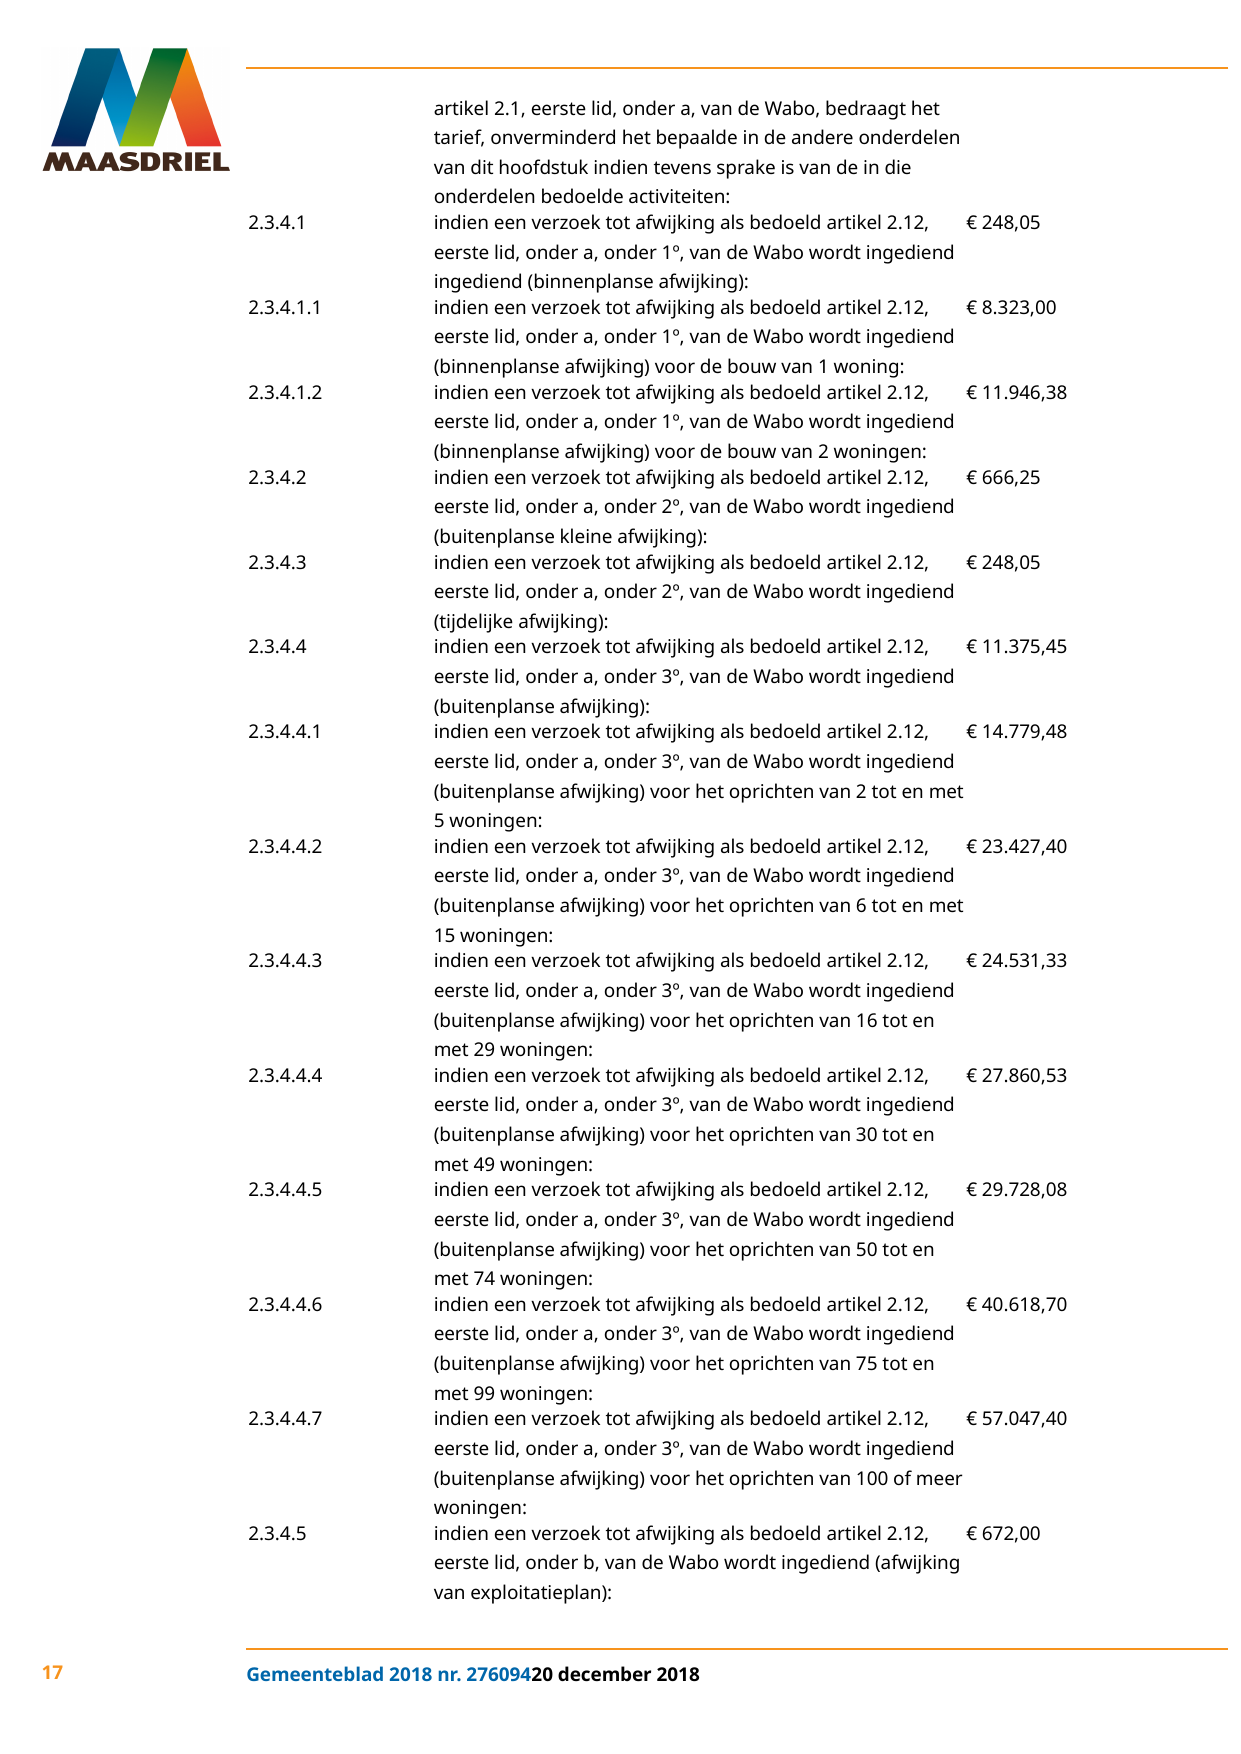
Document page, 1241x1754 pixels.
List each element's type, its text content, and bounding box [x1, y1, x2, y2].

table_cell indien een verzoek tot afwijking als bedoeld artikel 2.12, eerste lid, onder a, onder 1º, van de Wabo wordt ingediend (binnenplanse afwijking) voor de bouw van 1 woning: [434, 294, 966, 379]
table_cell [248, 95, 433, 209]
table_cell indien een verzoek tot afwijking als bedoeld artikel 2.12, eerste lid, onder a, onder 1º, van de Wabo wordt ingediend (binnenplanse afwijking) voor de bouw van 2 woningen: [434, 379, 966, 464]
table_cell 2.3.4.4.5 [248, 1177, 433, 1291]
table_cell 2.3.4.4.3 [248, 948, 433, 1062]
table_cell € 666,25 [966, 464, 1152, 549]
table_cell indien een verzoek tot afwijking als bedoeld artikel 2.12, eerste lid, onder a, onder 3º, van de Wabo wordt ingediend (buitenplanse afwijking) voor het oprichten van 30 tot en met 49 woningen: [434, 1062, 966, 1177]
table_cell 2.3.4.5 [248, 1520, 433, 1605]
table_cell 2.3.4.4 [248, 634, 433, 719]
table_cell € 248,05 [966, 209, 1152, 294]
table_cell € 23.427,40 [966, 833, 1152, 948]
table_cell indien een verzoek tot afwijking als bedoeld artikel 2.12, eerste lid, onder a, onder 3º, van de Wabo wordt ingediend (buitenplanse afwijking): [434, 634, 966, 719]
table_cell 2.3.4.2 [248, 464, 433, 549]
picture [41, 47, 231, 172]
table_cell € 40.618,70 [966, 1291, 1152, 1406]
table_cell 2.3.4.4.2 [248, 833, 433, 948]
table_cell 2.3.4.1 [248, 209, 433, 294]
table_cell indien een verzoek tot afwijking als bedoeld artikel 2.12, eerste lid, onder a, onder 2º, van de Wabo wordt ingediend (buitenplanse kleine afwijking): [434, 464, 966, 549]
table_cell € 27.860,53 [966, 1062, 1152, 1177]
table_cell 2.3.4.4.4 [248, 1062, 433, 1177]
table_cell 2.3.4.4.6 [248, 1291, 433, 1406]
table_cell indien een verzoek tot afwijking als bedoeld artikel 2.12, eerste lid, onder a, onder 2º, van de Wabo wordt ingediend (tijdelijke afwijking): [434, 549, 966, 634]
table_cell [966, 95, 1152, 209]
table_cell € 11.375,45 [966, 634, 1152, 719]
table_cell € 8.323,00 [966, 294, 1152, 379]
table_cell indien een verzoek tot afwijking als bedoeld artikel 2.12, eerste lid, onder b, van de Wabo wordt ingediend (afwijking van exploitatieplan): [434, 1520, 966, 1605]
table_cell € 57.047,40 [966, 1406, 1152, 1520]
table_cell € 672,00 [966, 1520, 1152, 1605]
table_cell indien een verzoek tot afwijking als bedoeld artikel 2.12, eerste lid, onder a, onder 3º, van de Wabo wordt ingediend (buitenplanse afwijking) voor het oprichten van 2 tot en met 5 woningen: [434, 719, 966, 833]
table_cell indien een verzoek tot afwijking als bedoeld artikel 2.12, eerste lid, onder a, onder 1º, van de Wabo wordt ingediend ingediend (binnenplanse afwijking): [434, 209, 966, 294]
table_cell indien een verzoek tot afwijking als bedoeld artikel 2.12, eerste lid, onder a, onder 3º, van de Wabo wordt ingediend (buitenplanse afwijking) voor het oprichten van 50 tot en met 74 woningen: [434, 1177, 966, 1291]
table_cell € 24.531,33 [966, 948, 1152, 1062]
table_cell indien een verzoek tot afwijking als bedoeld artikel 2.12, eerste lid, onder a, onder 3º, van de Wabo wordt ingediend (buitenplanse afwijking) voor het oprichten van 6 tot en met 15 woningen: [434, 833, 966, 948]
table_cell indien een verzoek tot afwijking als bedoeld artikel 2.12, eerste lid, onder a, onder 3º, van de Wabo wordt ingediend (buitenplanse afwijking) voor het oprichten van 75 tot en met 99 woningen: [434, 1291, 966, 1406]
table_cell indien een verzoek tot afwijking als bedoeld artikel 2.12, eerste lid, onder a, onder 3º, van de Wabo wordt ingediend (buitenplanse afwijking) voor het oprichten van 16 tot en met 29 woningen: [434, 948, 966, 1062]
table_cell 2.3.4.1.1 [248, 294, 433, 379]
table_cell 2.3.4.1.2 [248, 379, 433, 464]
table_cell indien een verzoek tot afwijking als bedoeld artikel 2.12, eerste lid, onder a, onder 3º, van de Wabo wordt ingediend (buitenplanse afwijking) voor het oprichten van 100 of meer woningen: [434, 1406, 966, 1520]
table_cell 2.3.4.4.7 [248, 1406, 433, 1520]
table_cell € 248,05 [966, 549, 1152, 634]
table_cell artikel 2.1, eerste lid, onder a, van de Wabo, bedraagt het tarief, onverminderd het bepaalde in de andere onderdelen van dit hoofdstuk indien tevens sprake is van de in die onderdelen bedoelde activiteiten: [434, 95, 966, 209]
table_cell € 29.728,08 [966, 1177, 1152, 1291]
table_cell € 11.946,38 [966, 379, 1152, 464]
table_cell 2.3.4.3 [248, 549, 433, 634]
table_cell € 14.779,48 [966, 719, 1152, 833]
table_cell 2.3.4.4.1 [248, 719, 433, 833]
